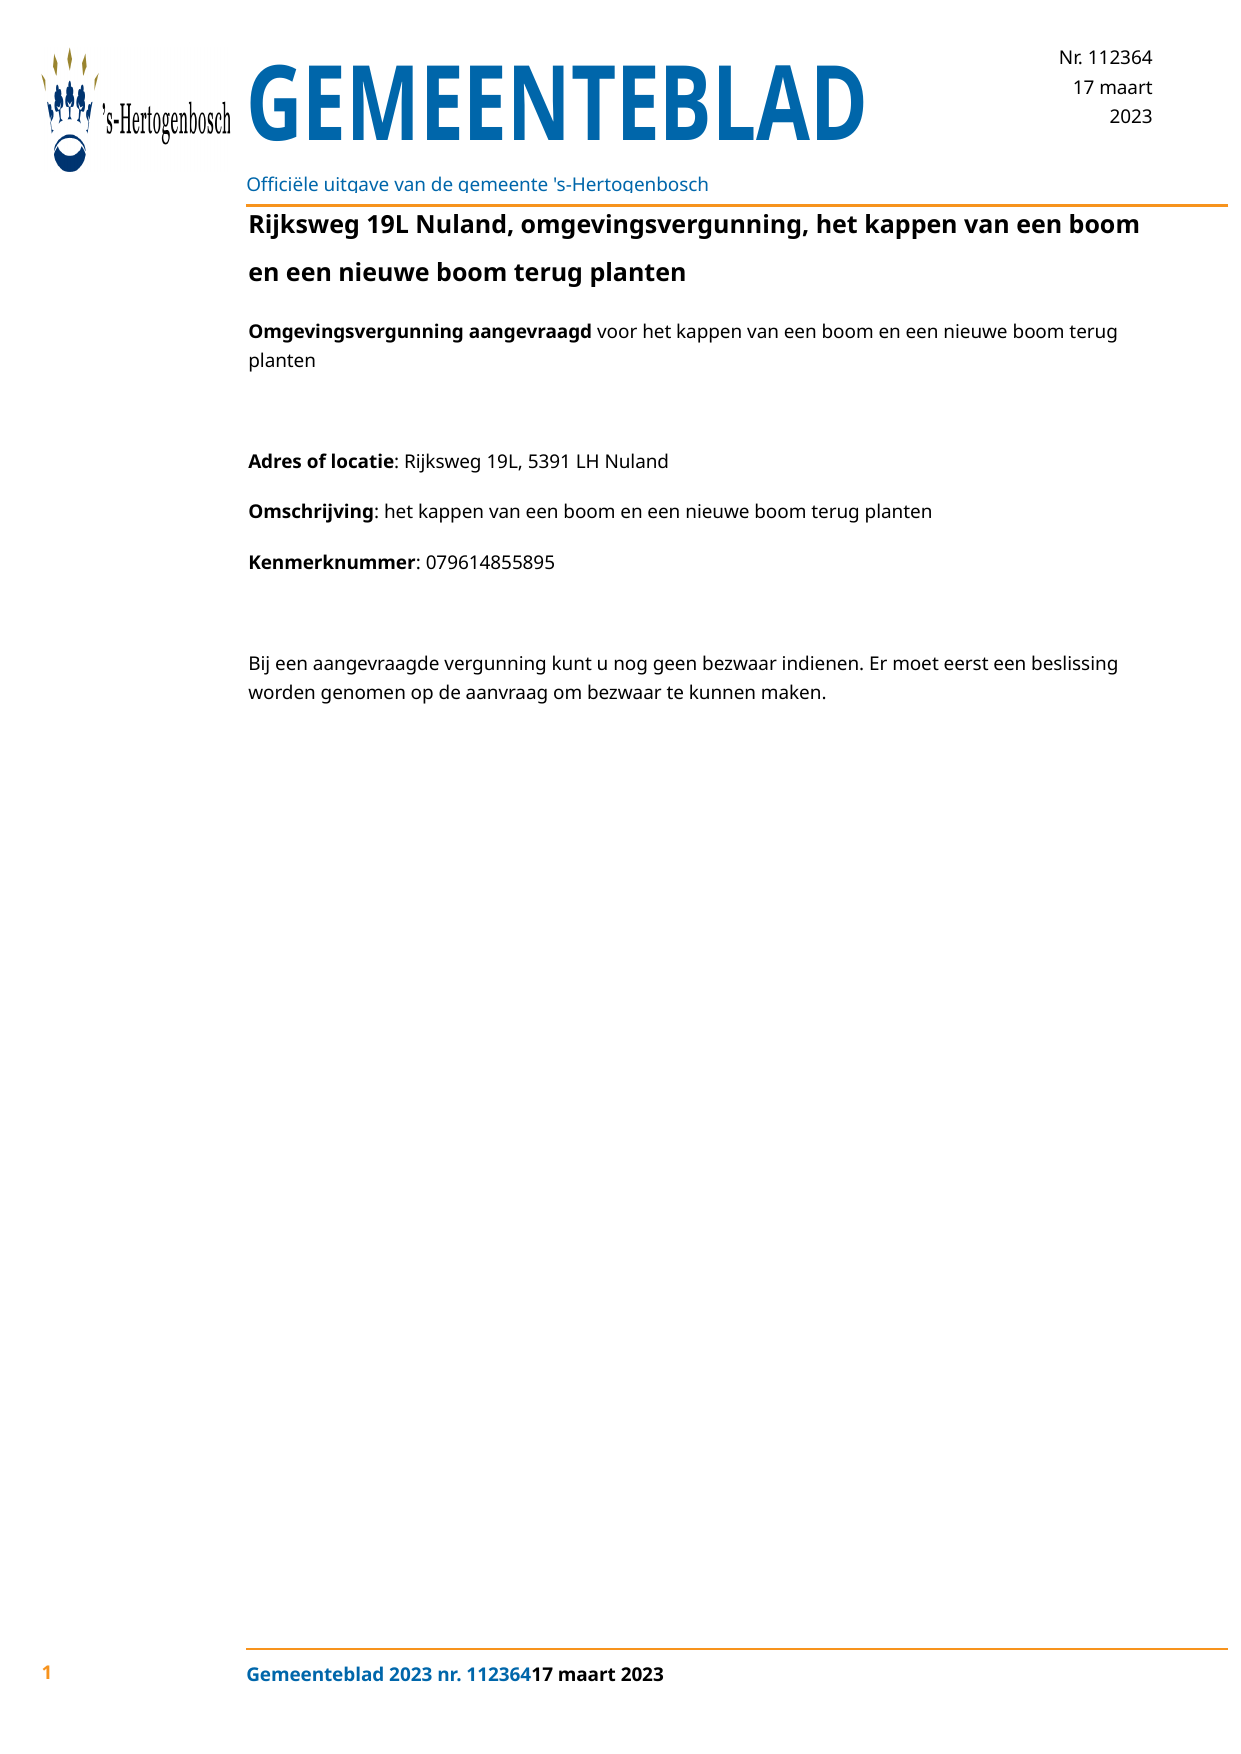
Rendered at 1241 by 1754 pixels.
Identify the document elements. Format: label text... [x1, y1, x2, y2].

text Kenmerknummer: 079614855895 [248, 549, 1152, 575]
text Rijksweg 19L Nuland, omgevingsvergunning, het kappen van een boom en een nieuwe boom terug planten [248, 207, 1152, 288]
picture [41, 47, 231, 172]
text Adres of locatie: Rijksweg 19L, 5391 LH Nuland [248, 448, 1152, 474]
text Bij een aangevraagde vergunning kunt u nog geen bezwaar indienen. Er moet eerst een beslissing worden genomen op de aanvraag om bezwaar te kunnen maken. [248, 650, 1152, 705]
text Omgevingsvergunning aangevraagd voor het kappen van een boom en een nieuwe boom terug planten [248, 318, 1152, 373]
text Omschrijving: het kappen van een boom en een nieuwe boom terug planten [248, 499, 1152, 524]
